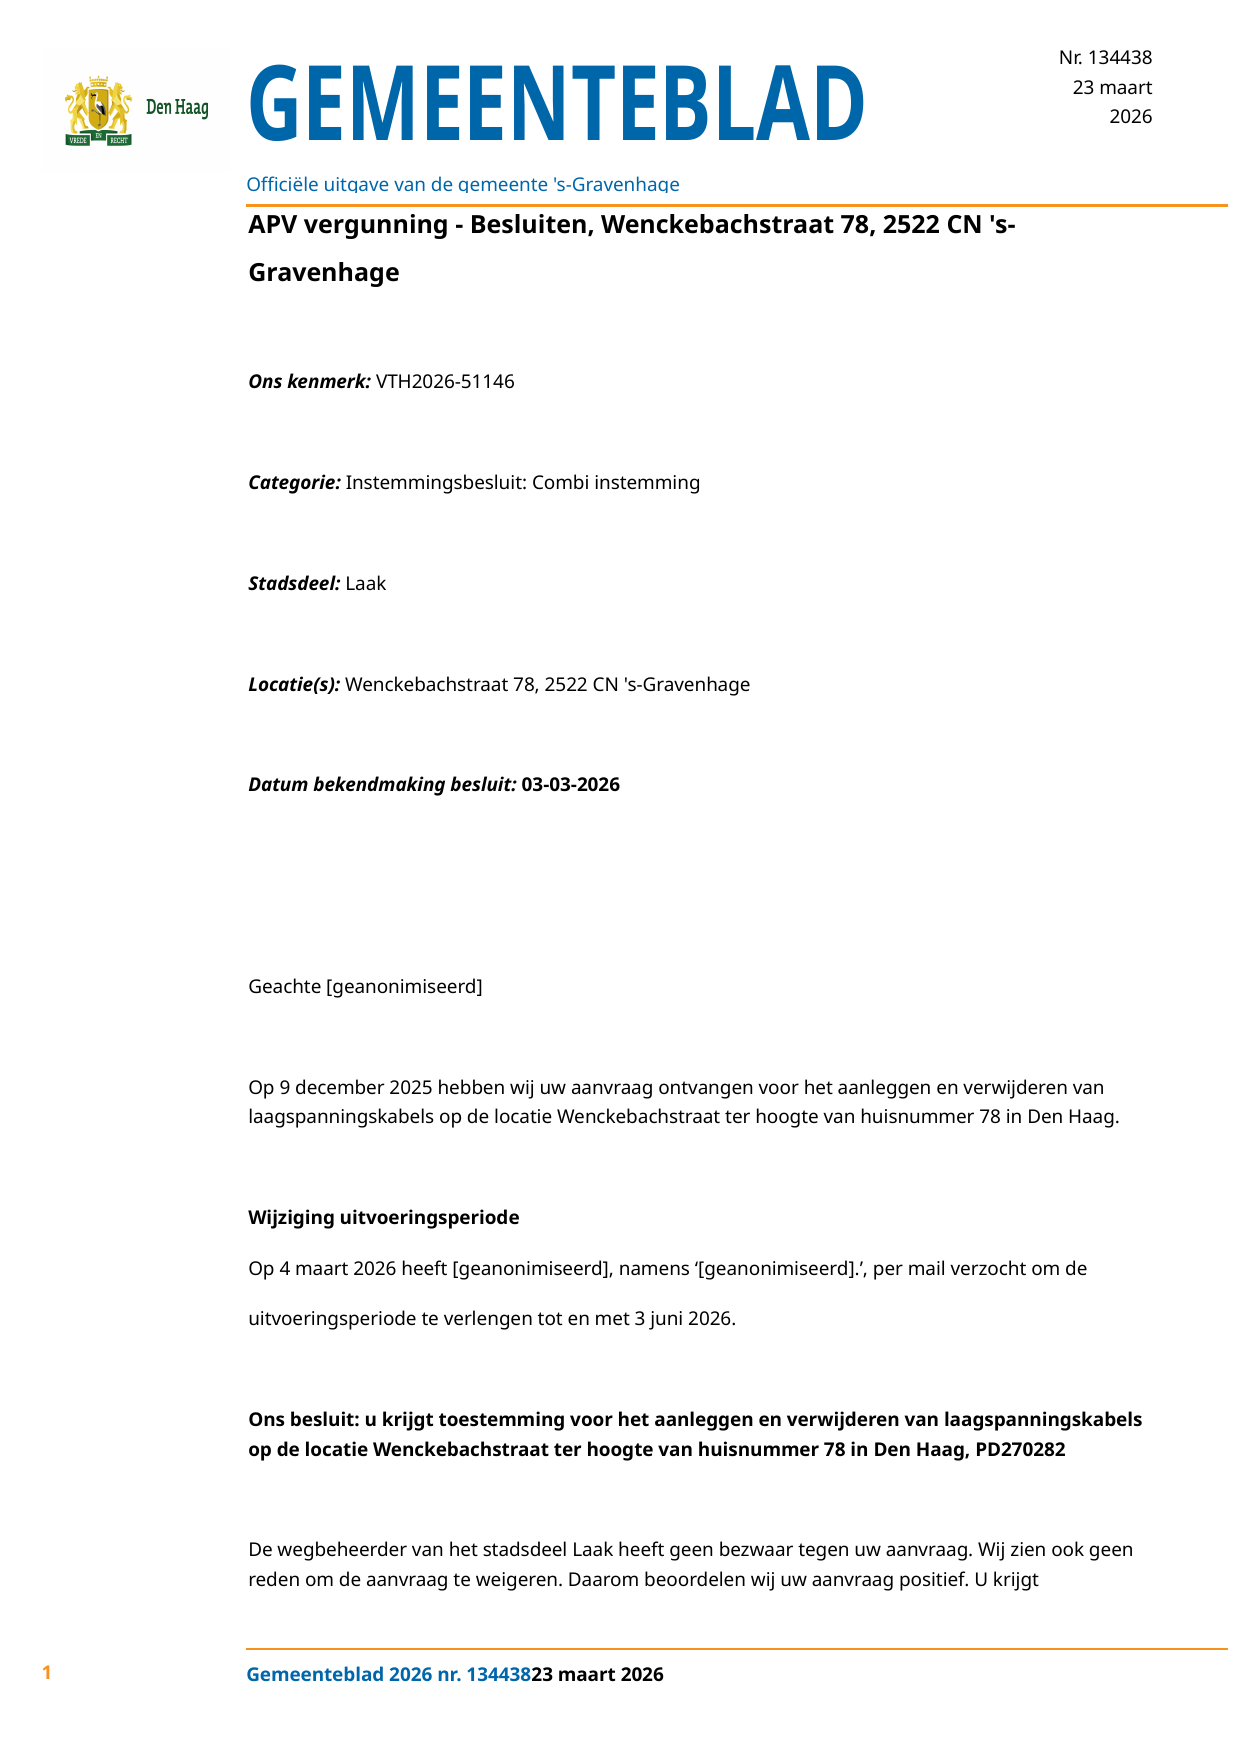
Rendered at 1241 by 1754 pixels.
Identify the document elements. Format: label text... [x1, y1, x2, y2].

text Geachte [geanonimiseerd] [248, 973, 1152, 999]
text Stadsdeel: Laak [248, 570, 1152, 596]
text Op 9 december 2025 hebben wij uw aanvraag ontvangen voor het aanleggen en verwijderen van laagspanningskabels op de locatie Wenckebachstraat ter hoogte van huisnummer 78 in Den Haag. [248, 1074, 1152, 1129]
text Datum bekendmaking besluit: 03-03-2026 [248, 772, 1152, 797]
picture [41, 47, 231, 172]
text Wijziging uitvoeringsperiode [248, 1204, 1152, 1230]
text uitvoeringsperiode te verlengen tot en met 3 juni 2026. [248, 1305, 1152, 1331]
text Ons besluit: u krijgt toestemming voor het aanleggen en verwijderen van laagspanningskabels op de locatie Wenckebachstraat ter hoogte van huisnummer 78 in Den Haag, PD270282 [248, 1406, 1152, 1462]
text Ons kenmerk: VTH2026-51146 [248, 368, 1152, 394]
text Locatie(s): Wenckebachstraat 78, 2522 CN 's-Gravenhage [248, 671, 1152, 697]
text De wegbeheerder van het stadsdeel Laak heeft geen bezwaar tegen uw aanvraag. Wij zien ook geen reden om de aanvraag te weigeren. Daarom beoordelen wij uw aanvraag positief. U krijgt [248, 1537, 1152, 1592]
text Categorie: Instemmingsbesluit: Combi instemming [248, 469, 1152, 495]
text Op 4 maart 2026 heeft [geanonimiseerd], namens ‘[geanonimiseerd].’, per mail verzocht om de [248, 1255, 1152, 1281]
text APV vergunning - Besluiten, Wenckebachstraat 78, 2522 CN 's-Gravenhage [248, 207, 1152, 288]
